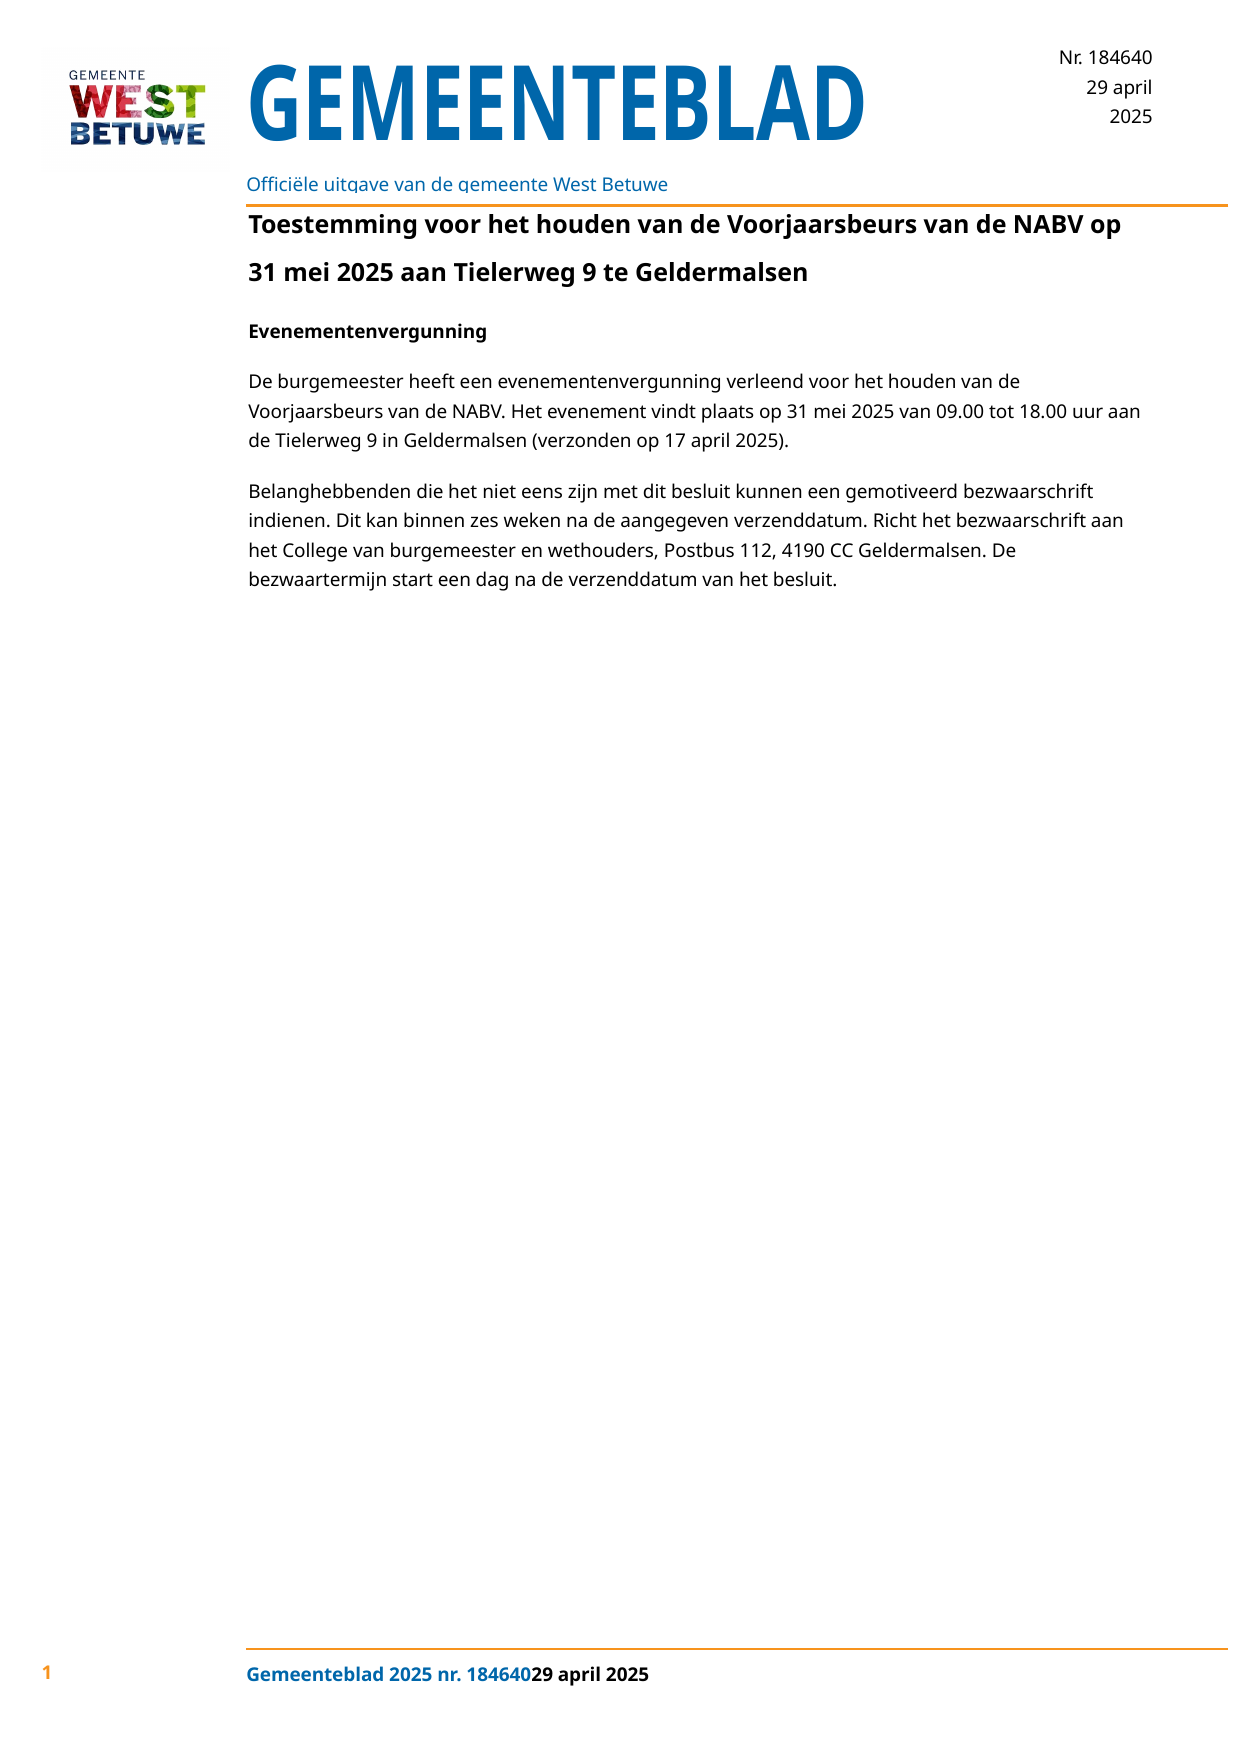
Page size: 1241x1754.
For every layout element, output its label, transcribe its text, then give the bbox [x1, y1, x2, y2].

text Toestemming voor het houden van de Voorjaarsbeurs van de NABV op 31 mei 2025 aan Tielerweg 9 te Geldermalsen [248, 207, 1152, 288]
text De burgemeester heeft een evenementenvergunning verleend voor het houden van de Voorjaarsbeurs van de NABV. Het evenement vindt plaats op 31 mei 2025 van 09.00 tot 18.00 uur aan de Tielerweg 9 in Geldermalsen (verzonden op 17 april 2025). [248, 368, 1152, 453]
picture [41, 47, 231, 172]
text Evenementenvergunning [248, 318, 1152, 344]
text Belanghebbenden die het niet eens zijn met dit besluit kunnen een gemotiveerd bezwaarschrift indienen. Dit kan binnen zes weken na de aangegeven verzenddatum. Richt het bezwaarschrift aan het College van burgemeester en wethouders, Postbus 112, 4190 CC Geldermalsen. De bezwaartermijn start een dag na de verzenddatum van het besluit. [248, 478, 1152, 592]
